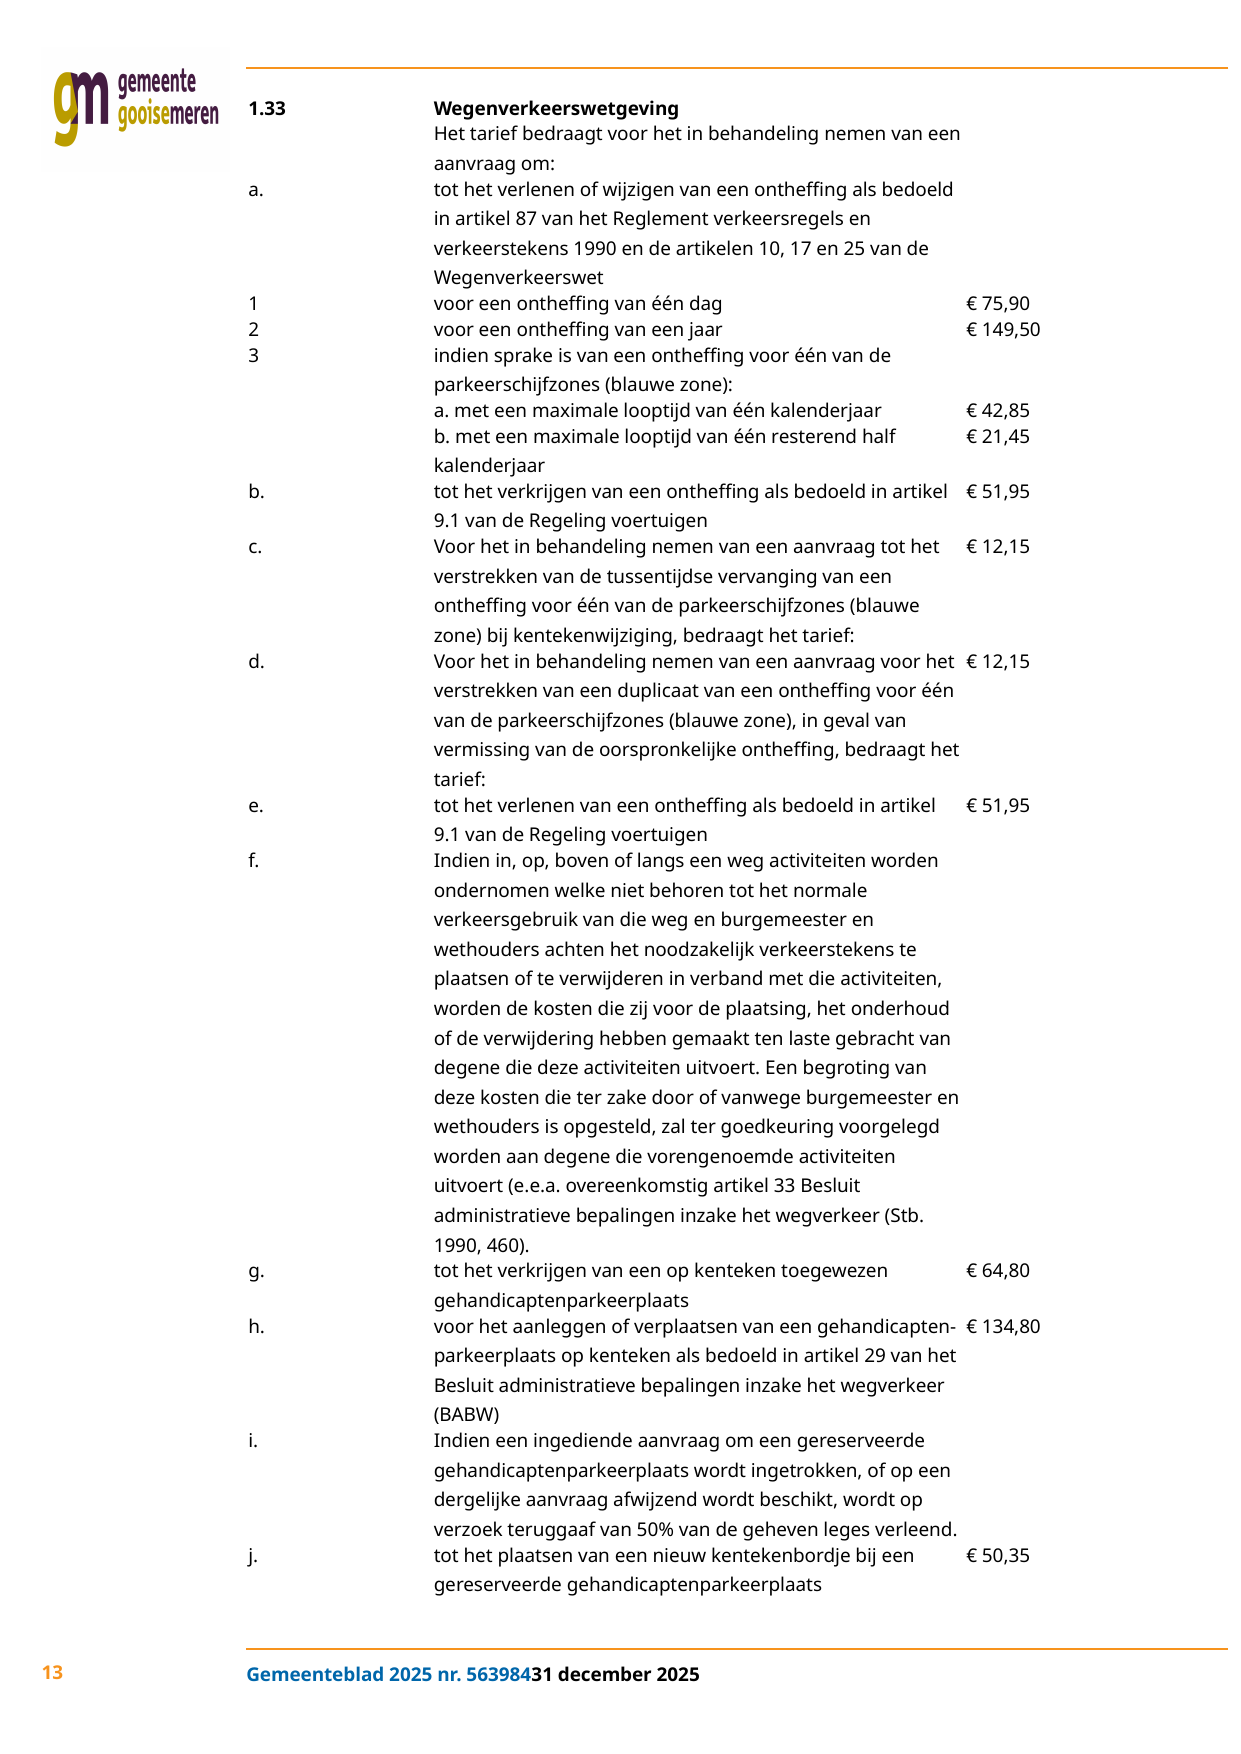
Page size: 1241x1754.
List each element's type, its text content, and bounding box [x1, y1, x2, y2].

table_cell 1.33 [248, 95, 433, 121]
table_cell Het tarief bedraagt voor het in behandeling nemen van een aanvraag om: [434, 121, 966, 176]
table_cell Indien in, op, boven of langs een weg activiteiten worden ondernomen welke niet behoren tot het normale verkeersgebruik van die weg en burgemeester en wethouders achten het noodzakelijk verkeerstekens te plaatsen of te verwijderen in verband met die activiteiten, worden de kosten die zij voor de plaatsing, het onderhoud of de verwijdering hebben gemaakt ten laste gebracht van degene die deze activiteiten uitvoert. Een begroting van deze kosten die ter zake door of vanwege burgemeester en wethouders is opgesteld, zal ter goedkeuring voorgelegd worden aan degene die vorengenoemde activiteiten uitvoert (e.e.a. overeenkomstig artikel 33 Besluit administratieve bepalingen inzake het wegverkeer (Stb. 1990, 460). [434, 847, 966, 1258]
table_cell € 12,15 [966, 648, 1152, 792]
table_cell € 51,95 [966, 478, 1152, 533]
table_cell b. met een maximale looptijd van één resterend half kalenderjaar [434, 423, 966, 478]
table_cell € 12,15 [966, 534, 1152, 648]
table_cell 1 [248, 290, 433, 316]
table_cell Voor het in behandeling nemen van een aanvraag tot het verstrekken van de tussentijdse vervanging van een ontheffing voor één van de parkeerschijfzones (blauwe zone) bij kentekenwijziging, bedraagt het tarief: [434, 534, 966, 648]
table_cell € 149,50 [966, 316, 1152, 342]
table_cell voor het aanleggen of verplaatsen van een gehandicapten-parkeerplaats op kenteken als bedoeld in artikel 29 van het Besluit administratieve bepalingen inzake het wegverkeer (BABW) [434, 1313, 966, 1427]
picture [41, 47, 231, 172]
table_cell c. [248, 534, 433, 648]
table_cell b. [248, 478, 433, 533]
table_cell [248, 423, 433, 478]
table_cell € 64,80 [966, 1258, 1152, 1313]
table_cell j. [248, 1542, 433, 1597]
table_cell € 51,95 [966, 792, 1152, 847]
table_cell [966, 121, 1152, 176]
table_cell € 134,80 [966, 1313, 1152, 1427]
table_cell € 21,45 [966, 423, 1152, 478]
table_cell [966, 847, 1152, 1258]
table_cell [966, 95, 1152, 121]
table_cell e. [248, 792, 433, 847]
table_cell f. [248, 847, 433, 1258]
table_cell voor een ontheffing van een jaar [434, 316, 966, 342]
table_cell € 50,35 [966, 1542, 1152, 1597]
table_cell tot het plaatsen van een nieuw kentekenbordje bij een gereserveerde gehandicaptenparkeerplaats [434, 1542, 966, 1597]
table_cell [966, 176, 1152, 290]
table_cell tot het verlenen of wijzigen van een ontheffing als bedoeld in artikel 87 van het Reglement verkeersregels en verkeerstekens 1990 en de artikelen 10, 17 en 25 van de Wegenverkeerswet [434, 176, 966, 290]
table_cell 2 [248, 316, 433, 342]
table_cell d. [248, 648, 433, 792]
table_cell [248, 121, 433, 176]
table_cell tot het verkrijgen van een op kenteken toegewezen gehandicaptenparkeerplaats [434, 1258, 966, 1313]
table_cell € 42,85 [966, 397, 1152, 423]
table_cell Indien een ingediende aanvraag om een gereserveerde gehandicaptenparkeerplaats wordt ingetrokken, of op een dergelijke aanvraag afwijzend wordt beschikt, wordt op verzoek teruggaaf van 50% van de geheven leges verleend. [434, 1428, 966, 1542]
table_cell a. [248, 176, 433, 290]
table_cell g. [248, 1258, 433, 1313]
table_cell 3 [248, 342, 433, 397]
table_cell tot het verlenen van een ontheffing als bedoeld in artikel 9.1 van de Regeling voertuigen [434, 792, 966, 847]
table_cell voor een ontheffing van één dag [434, 290, 966, 316]
table_cell indien sprake is van een ontheffing voor één van de parkeerschijfzones (blauwe zone): [434, 342, 966, 397]
table_cell a. met een maximale looptijd van één kalenderjaar [434, 397, 966, 423]
table_cell i. [248, 1428, 433, 1542]
table_cell [966, 1428, 1152, 1542]
table_cell € 75,90 [966, 290, 1152, 316]
table_cell [248, 397, 433, 423]
table_cell Wegenverkeerswetgeving [434, 95, 966, 121]
table_cell h. [248, 1313, 433, 1427]
table_cell tot het verkrijgen van een ontheffing als bedoeld in artikel 9.1 van de Regeling voertuigen [434, 478, 966, 533]
table_cell Voor het in behandeling nemen van een aanvraag voor het verstrekken van een duplicaat van een ontheffing voor één van de parkeerschijfzones (blauwe zone), in geval van vermissing van de oorspronkelijke ontheffing, bedraagt het tarief: [434, 648, 966, 792]
table_cell [966, 342, 1152, 397]
